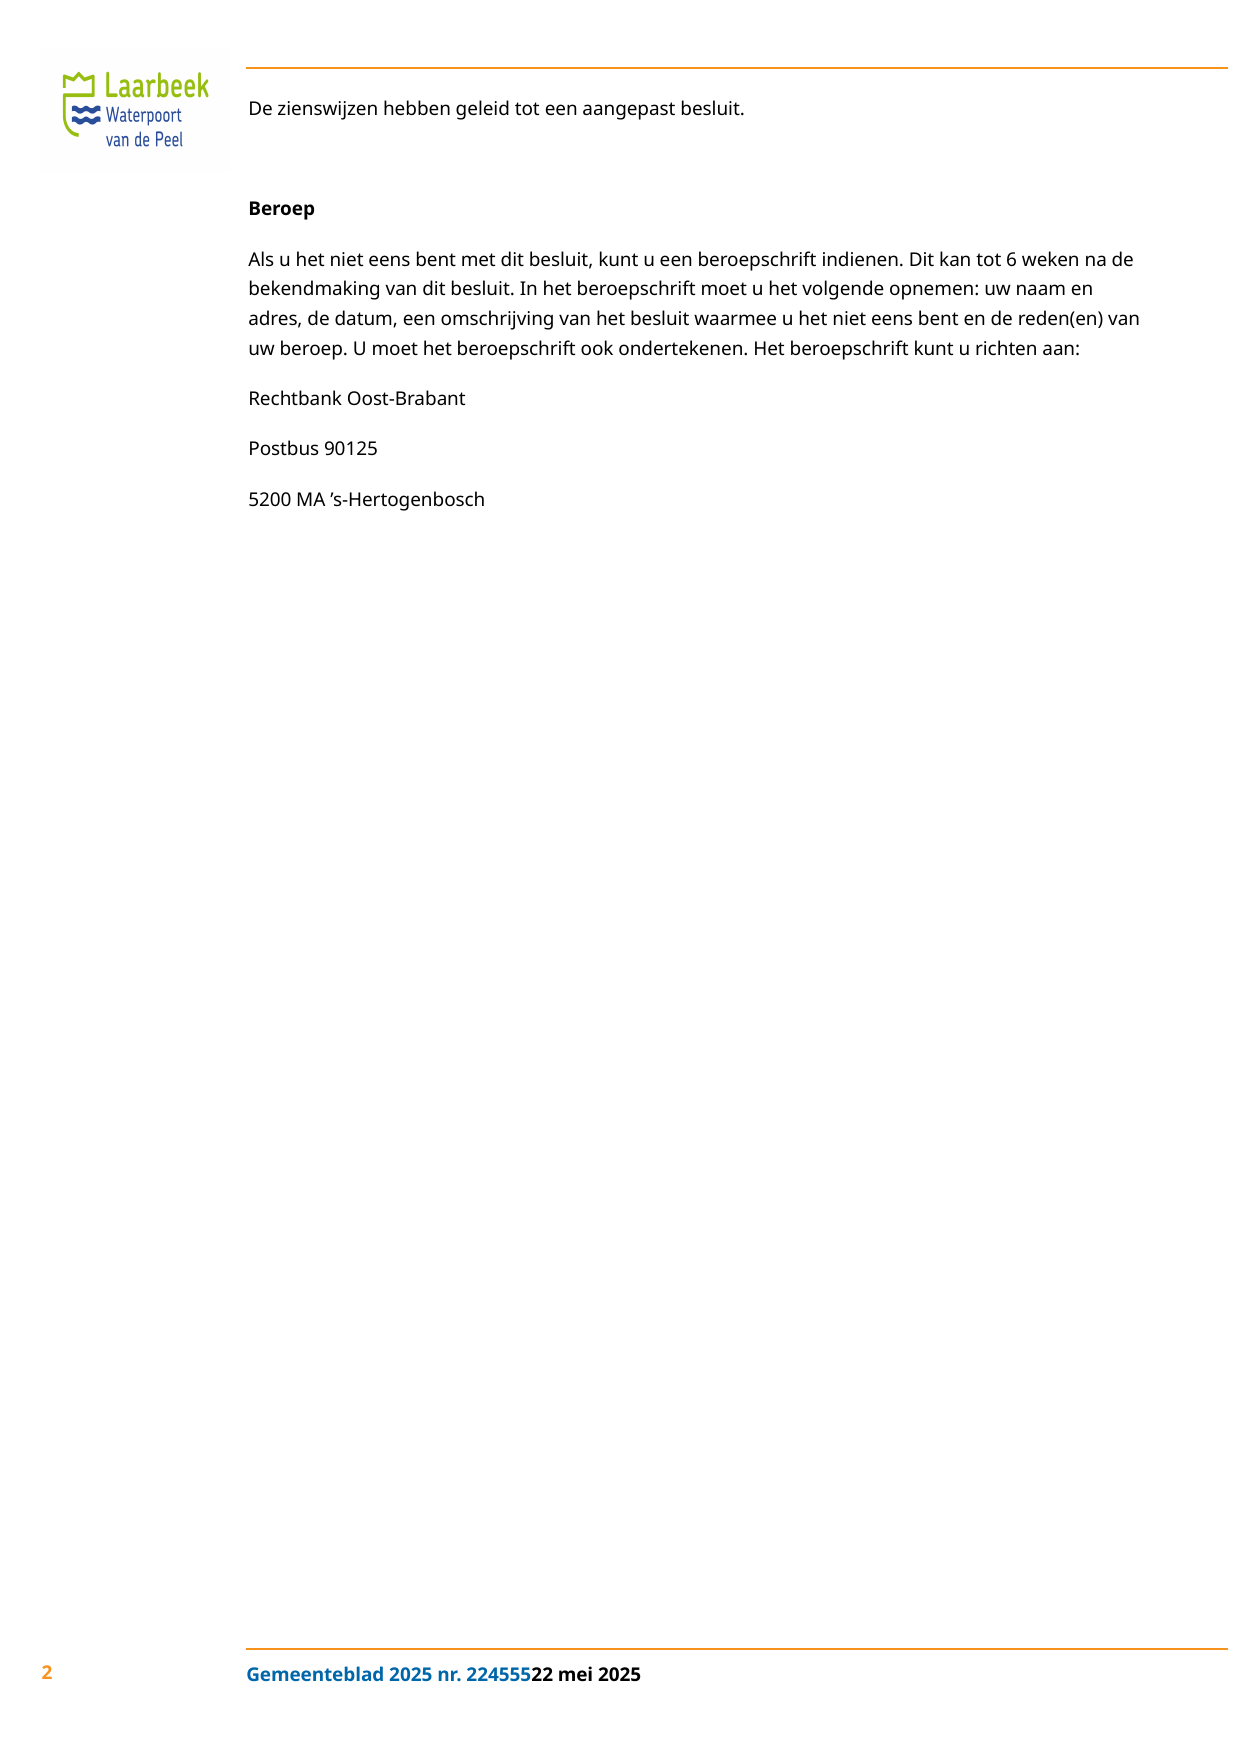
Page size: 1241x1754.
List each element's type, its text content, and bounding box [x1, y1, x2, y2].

text Beroep [248, 196, 1152, 221]
text Postbus 90125 [248, 436, 1152, 461]
text De zienswijzen hebben geleid tot een aangepast besluit. [248, 95, 1152, 121]
text 5200 MA ’s-Hertogenbosch [248, 486, 1152, 512]
text Rechtbank Oost-Brabant [248, 385, 1152, 411]
picture [41, 47, 231, 172]
text Als u het niet eens bent met dit besluit, kunt u een beroepschrift indienen. Dit kan tot 6 weken na de bekendmaking van dit besluit. In het beroepschrift moet u het volgende opnemen: uw naam en adres, de datum, een omschrijving van het besluit waarmee u het niet eens bent en de reden(en) van uw beroep. U moet het beroepschrift ook ondertekenen. Het beroepschrift kunt u richten aan: [248, 246, 1152, 361]
